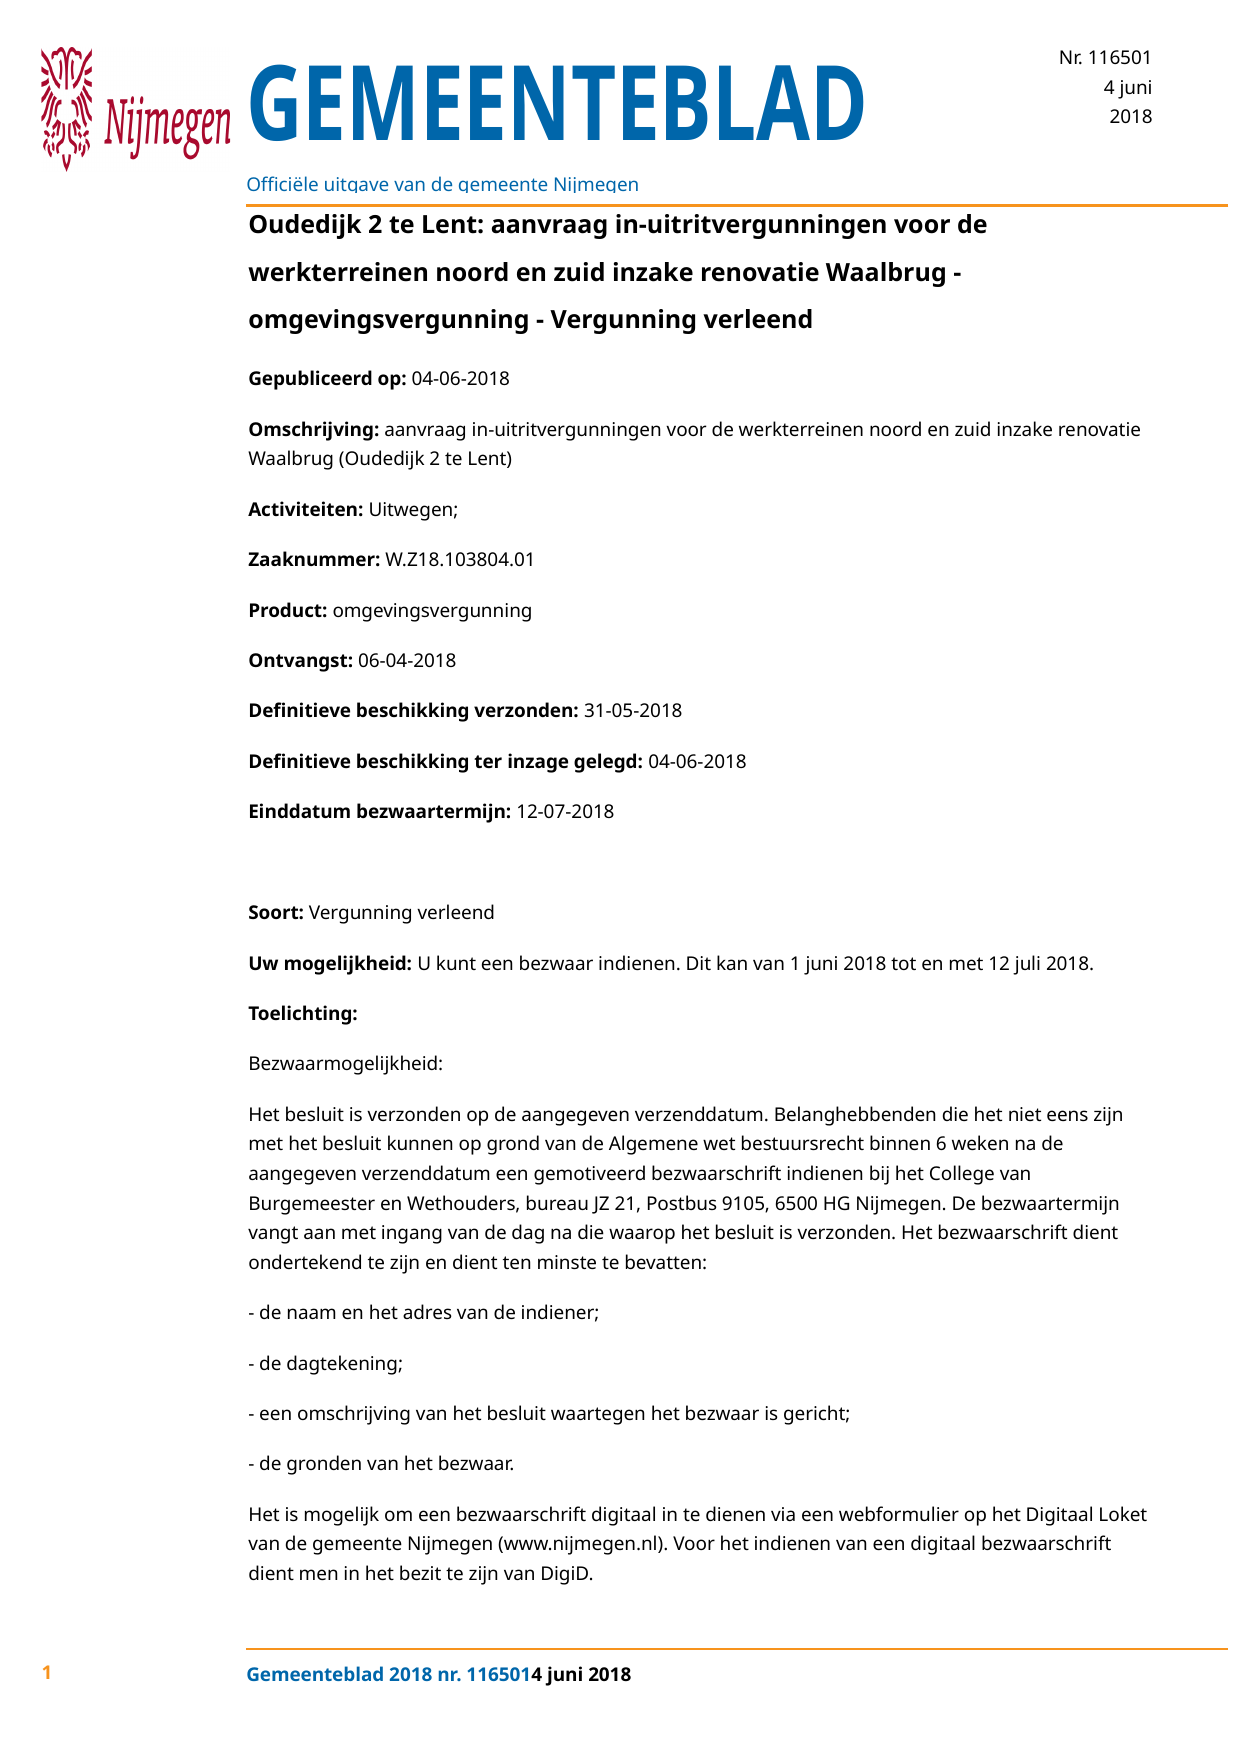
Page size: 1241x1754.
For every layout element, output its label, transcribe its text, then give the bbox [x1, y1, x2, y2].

text Gepubliceerd op: 04-06-2018 [248, 366, 1152, 391]
text - de gronden van het bezwaar. [248, 1451, 1152, 1476]
text Toelichting: [248, 1000, 1152, 1026]
text Het besluit is verzonden op de aangegeven verzenddatum. Belanghebbenden die het niet eens zijn met het besluit kunnen op grond van de Algemene wet bestuursrecht binnen 6 weken na de aangegeven verzenddatum een gemotiveerd bezwaarschrift indienen bij het College van Burgemeester en Wethouders, bureau JZ 21, Postbus 9105, 6500 HG Nijmegen. De bezwaartermijn vangt aan met ingang van de dag na die waarop het besluit is verzonden. Het bezwaarschrift dient ondertekend te zijn en dient ten minste te bevatten: [248, 1101, 1152, 1274]
text - een omschrijving van het besluit waartegen het bezwaar is gericht; [248, 1400, 1152, 1426]
text Het is mogelijk om een bezwaarschrift digitaal in te dienen via een webformulier op het Digitaal Loket van de gemeente Nijmegen (www.nijmegen.nl). Voor het indienen van een digitaal bezwaarschrift dient men in het bezit te zijn van DigiD. [248, 1501, 1152, 1586]
text - de dagtekening; [248, 1350, 1152, 1375]
picture [41, 47, 231, 172]
text Omschrijving: aanvraag in-uitritvergunningen voor de werkterreinen noord en zuid inzake renovatie Waalbrug (Oudedijk 2 te Lent) [248, 416, 1152, 471]
text - de naam en het adres van de indiener; [248, 1299, 1152, 1325]
text Ontvangst: 06-04-2018 [248, 647, 1152, 673]
text Uw mogelijkheid: U kunt een bezwaar indienen. Dit kan van 1 juni 2018 tot en met 12 juli 2018. [248, 950, 1152, 975]
text Definitieve beschikking ter inzage gelegd: 04-06-2018 [248, 748, 1152, 774]
text Bezwaarmogelijkheid: [248, 1051, 1152, 1076]
text Einddatum bezwaartermijn: 12-07-2018 [248, 798, 1152, 824]
text Soort: Vergunning verleend [248, 899, 1152, 925]
text Product: omgevingsvergunning [248, 597, 1152, 622]
text Activiteiten: Uitwegen; [248, 496, 1152, 522]
text Oudedijk 2 te Lent: aanvraag in-uitritvergunningen voor de werkterreinen noord en zuid inzake renovatie Waalbrug - omgevingsvergunning - Vergunning verleend [248, 207, 1152, 336]
text Zaaknummer: W.Z18.103804.01 [248, 546, 1152, 572]
text Definitieve beschikking verzonden: 31-05-2018 [248, 698, 1152, 723]
